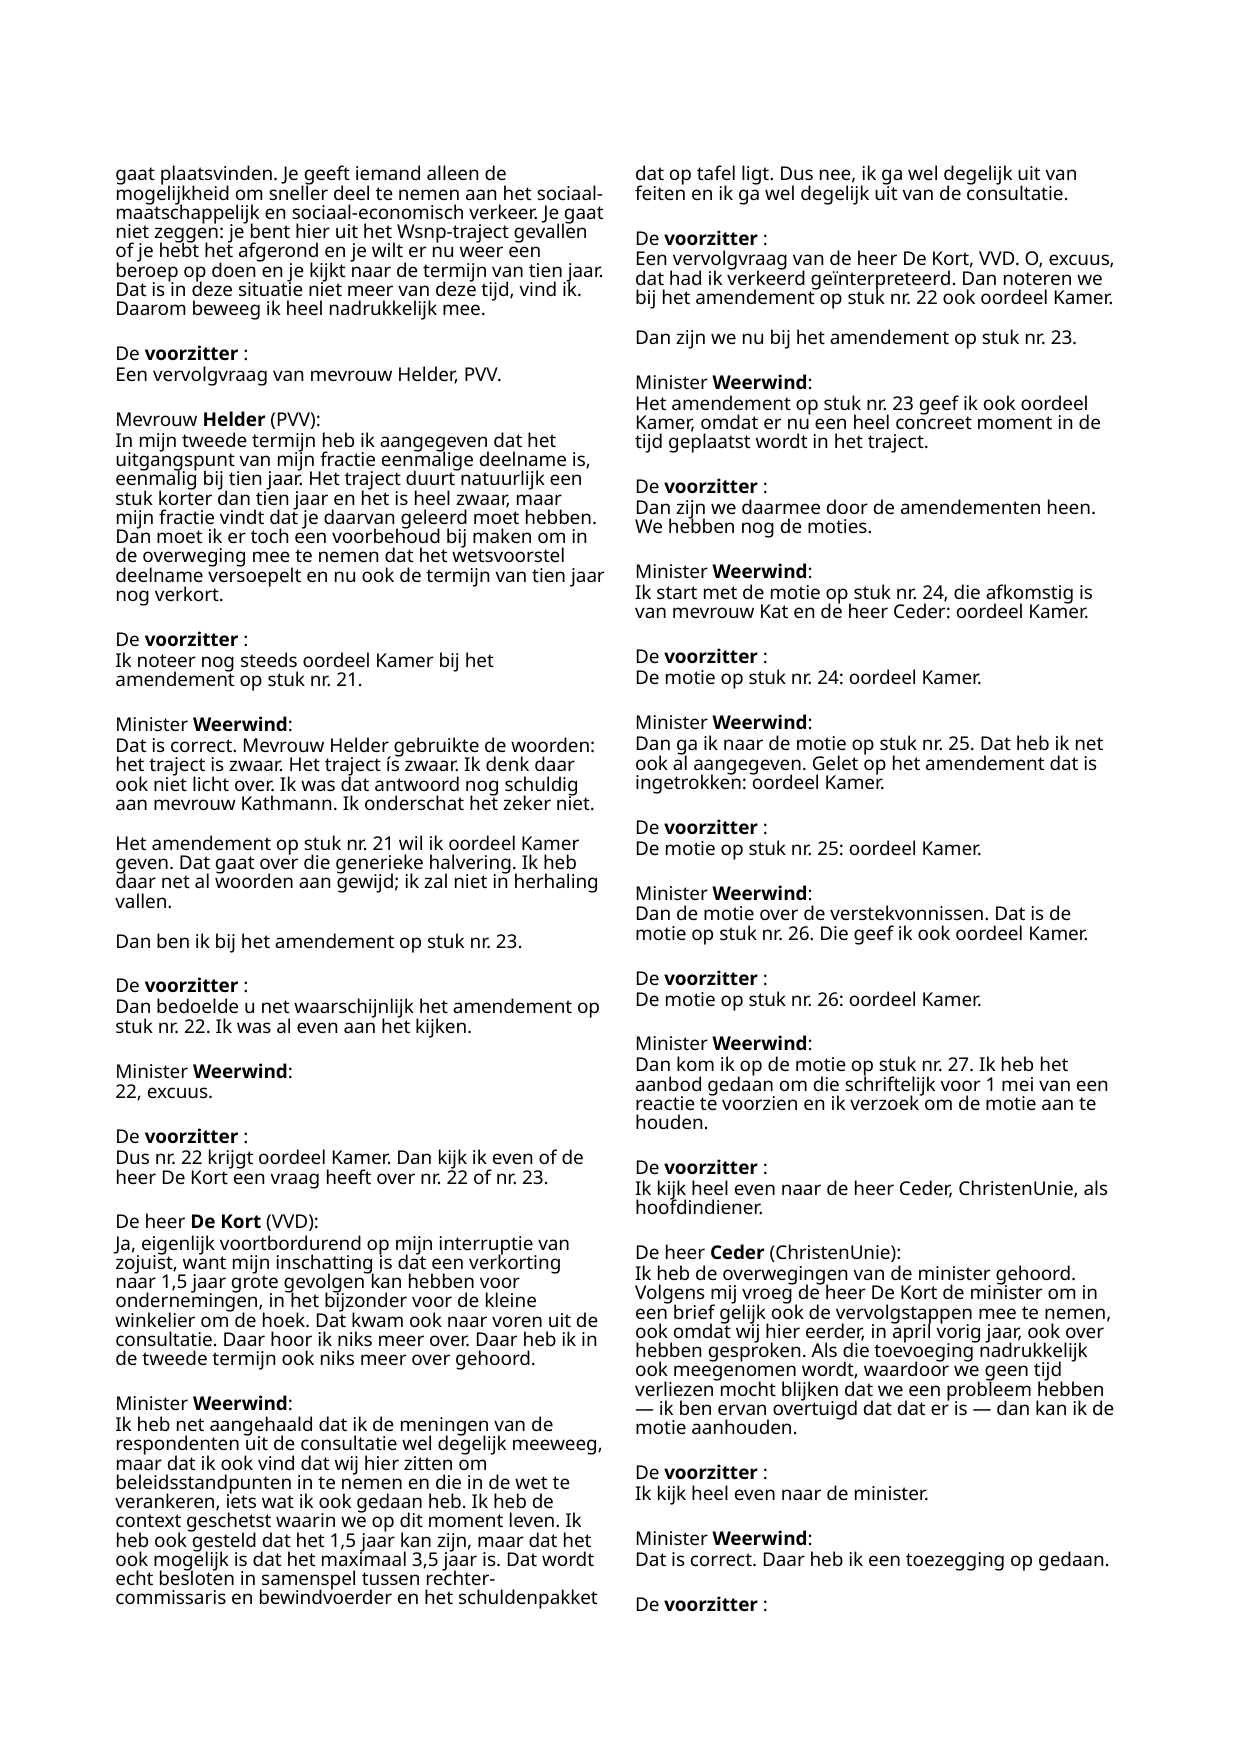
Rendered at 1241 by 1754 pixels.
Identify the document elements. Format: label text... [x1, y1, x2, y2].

text Ik noteer nog steeds oordeel Kamer bij het amendement op stuk nr. 21. [115, 652, 605, 690]
text Ja, eigenlijk voortbordurend op mijn interruptie van zojuist, want mijn inschatting is dat een verkorting naar 1,5 jaar grote gevolgen kan hebben voor ondernemingen, in het bijzonder voor de kleine winkelier om de hoek. Dat kwam ook naar voren uit de consultatie. Daar hoor ik niks meer over. Daar heb ik in de tweede termijn ook niks meer over gehoord. [115, 1234, 605, 1369]
text De motie op stuk nr. 26: oordeel Kamer. [635, 991, 1125, 1010]
text gaat plaatsvinden. Je geeft iemand alleen de mogelijkheid om sneller deel te nemen aan het sociaal-maatschappelijk en sociaal-economisch verkeer. Je gaat niet zeggen: je bent hier uit het Wsnp-traject gevallen of je hebt het afgerond en je wilt er nu weer een beroep op doen en je kijkt naar de termijn van tien jaar. Dat is in deze situatie niet meer van deze tijd, vind ik. Daarom beweeg ik heel nadrukkelijk mee. [115, 165, 605, 319]
text Dan ben ik bij het amendement op stuk nr. 23. [115, 933, 605, 952]
text De heer De Kort (VVD): [115, 1209, 605, 1234]
text De motie op stuk nr. 24: oordeel Kamer. [635, 669, 1125, 689]
text Dat is correct. Daar heb ik een toezegging op gedaan. [635, 1551, 1125, 1570]
text Ik kijk heel even naar de minister. [635, 1485, 1125, 1504]
text Dan zijn we nu bij het amendement op stuk nr. 23. [635, 329, 1125, 348]
text De heer Ceder (ChristenUnie): [635, 1239, 1125, 1265]
text Het amendement op stuk nr. 21 wil ik oordeel Kamer geven. Dat gaat over die generieke halvering. Ik heb daar net al woorden aan gewijd; ik zal niet in herhaling vallen. [115, 835, 605, 912]
text De voorzitter : [635, 814, 1125, 839]
text Mevrouw Helder (PVV): [115, 406, 605, 432]
text Ik start met de motie op stuk nr. 24, die afkomstig is van mevrouw Kat en de heer Ceder: oordeel Kamer. [635, 584, 1125, 623]
text Dat is correct. Mevrouw Helder gebruikte de woorden: het traject is zwaar. Het traject ís zwaar. Ik denk daar ook niet licht over. Ik was dat antwoord nog schuldig aan mevrouw Kathmann. Ik onderschat het zeker niet. [115, 737, 605, 814]
text De voorzitter : [635, 1591, 1125, 1617]
text Minister Weerwind: [115, 711, 605, 737]
text Ik heb de overwegingen van de minister gehoord. Volgens mij vroeg de heer De Kort de minister om in een brief gelijk ook de vervolgstappen mee te nemen, ook omdat wij hier eerder, in april vorig jaar, ook over hebben gesproken. Als die toevoeging nadrukkelijk ook meegenomen wordt, waardoor we geen tijd verliezen mocht blijken dat we een probleem hebben — ik ben ervan overtuigd dat dat er is — dan kan ik de motie aanhouden. [635, 1265, 1125, 1438]
text Dan ga ik naar de motie op stuk nr. 25. Dat heb ik net ook al aangegeven. Gelet op het amendement dat is ingetrokken: oordeel Kamer. [635, 735, 1125, 793]
text Dan de motie over de verstekvonnissen. Dat is de motie op stuk nr. 26. Die geef ik ook oordeel Kamer. [635, 905, 1125, 944]
text Dan zijn we daarmee door de amendementen heen. We hebben nog de moties. [635, 499, 1125, 538]
text De voorzitter : [115, 1124, 605, 1149]
text Minister Weerwind: [635, 880, 1125, 905]
text Dan bedoelde u net waarschijnlijk het amendement op stuk nr. 22. Ik was al even aan het kijken. [115, 998, 605, 1037]
text Dan kom ik op de motie op stuk nr. 27. Ik heb het aanbod gedaan om die schriftelijk voor 1 mei van een reactie te voorzien en ik verzoek om de motie aan te houden. [635, 1056, 1125, 1133]
text Het amendement op stuk nr. 23 geef ik ook oordeel Kamer, omdat er nu een heel concreet moment in de tijd geplaatst wordt in het traject. [635, 395, 1125, 453]
text dat op tafel ligt. Dus nee, ik ga wel degelijk uit van feiten en ik ga wel degelijk uit van de consultatie. [635, 165, 1125, 204]
text Ik kijk heel even naar de heer Ceder, ChristenUnie, als hoofdindiener. [635, 1180, 1125, 1218]
text Minister Weerwind: [635, 709, 1125, 735]
text Een vervolgvraag van mevrouw Helder, PVV. [115, 366, 605, 385]
text In mijn tweede termijn heb ik aangegeven dat het uitgangspunt van mijn fractie eenmalige deelname is, eenmalig bij tien jaar. Het traject duurt natuurlijk een stuk korter dan tien jaar en het is heel zwaar, maar mijn fractie vindt dat je daarvan geleerd moet hebben. Dan moet ik er toch een voorbehoud bij maken om in de overweging mee te nemen dat het wetsvoorstel deelname versoepelt en nu ook de termijn van tien jaar nog verkort. [115, 432, 605, 605]
text De motie op stuk nr. 25: oordeel Kamer. [635, 839, 1125, 859]
text Een vervolgvraag van de heer De Kort, VVD. O, excuus, dat had ik verkeerd geïnterpreteerd. Dan noteren we bij het amendement op stuk nr. 22 ook oordeel Kamer. [635, 250, 1125, 308]
text Minister Weerwind: [115, 1058, 605, 1083]
text De voorzitter : [635, 644, 1125, 669]
text De voorzitter : [635, 1459, 1125, 1485]
text De voorzitter : [115, 626, 605, 652]
text Ik heb net aangehaald dat ik de meningen van de respondenten uit de consultatie wel degelijk meeweeg, maar dat ik ook vind dat wij hier zitten om beleidsstandpunten in te nemen en die in de wet te verankeren, iets wat ik ook gedaan heb. Ik heb de context geschetst waarin we op dit moment leven. Ik heb ook gesteld dat het 1,5 jaar kan zijn, maar dat het ook mogelijk is dat het maximaal 3,5 jaar is. Dat wordt echt besloten in samenspel tussen rechter-commissaris en bewindvoerder en het schuldenpakket [115, 1416, 605, 1609]
text Minister Weerwind: [635, 1525, 1125, 1551]
text Minister Weerwind: [635, 369, 1125, 395]
text Dus nr. 22 krijgt oordeel Kamer. Dan kijk ik even of de heer De Kort een vraag heeft over nr. 22 of nr. 23. [115, 1149, 605, 1188]
text De voorzitter : [115, 973, 605, 998]
text Minister Weerwind: [635, 558, 1125, 584]
text Minister Weerwind: [635, 1031, 1125, 1056]
text De voorzitter : [635, 965, 1125, 991]
text De voorzitter : [635, 473, 1125, 499]
text De voorzitter : [635, 225, 1125, 250]
text De voorzitter : [635, 1154, 1125, 1180]
text 22, excuus. [115, 1083, 605, 1103]
text Minister Weerwind: [115, 1390, 605, 1416]
text De voorzitter : [115, 340, 605, 366]
